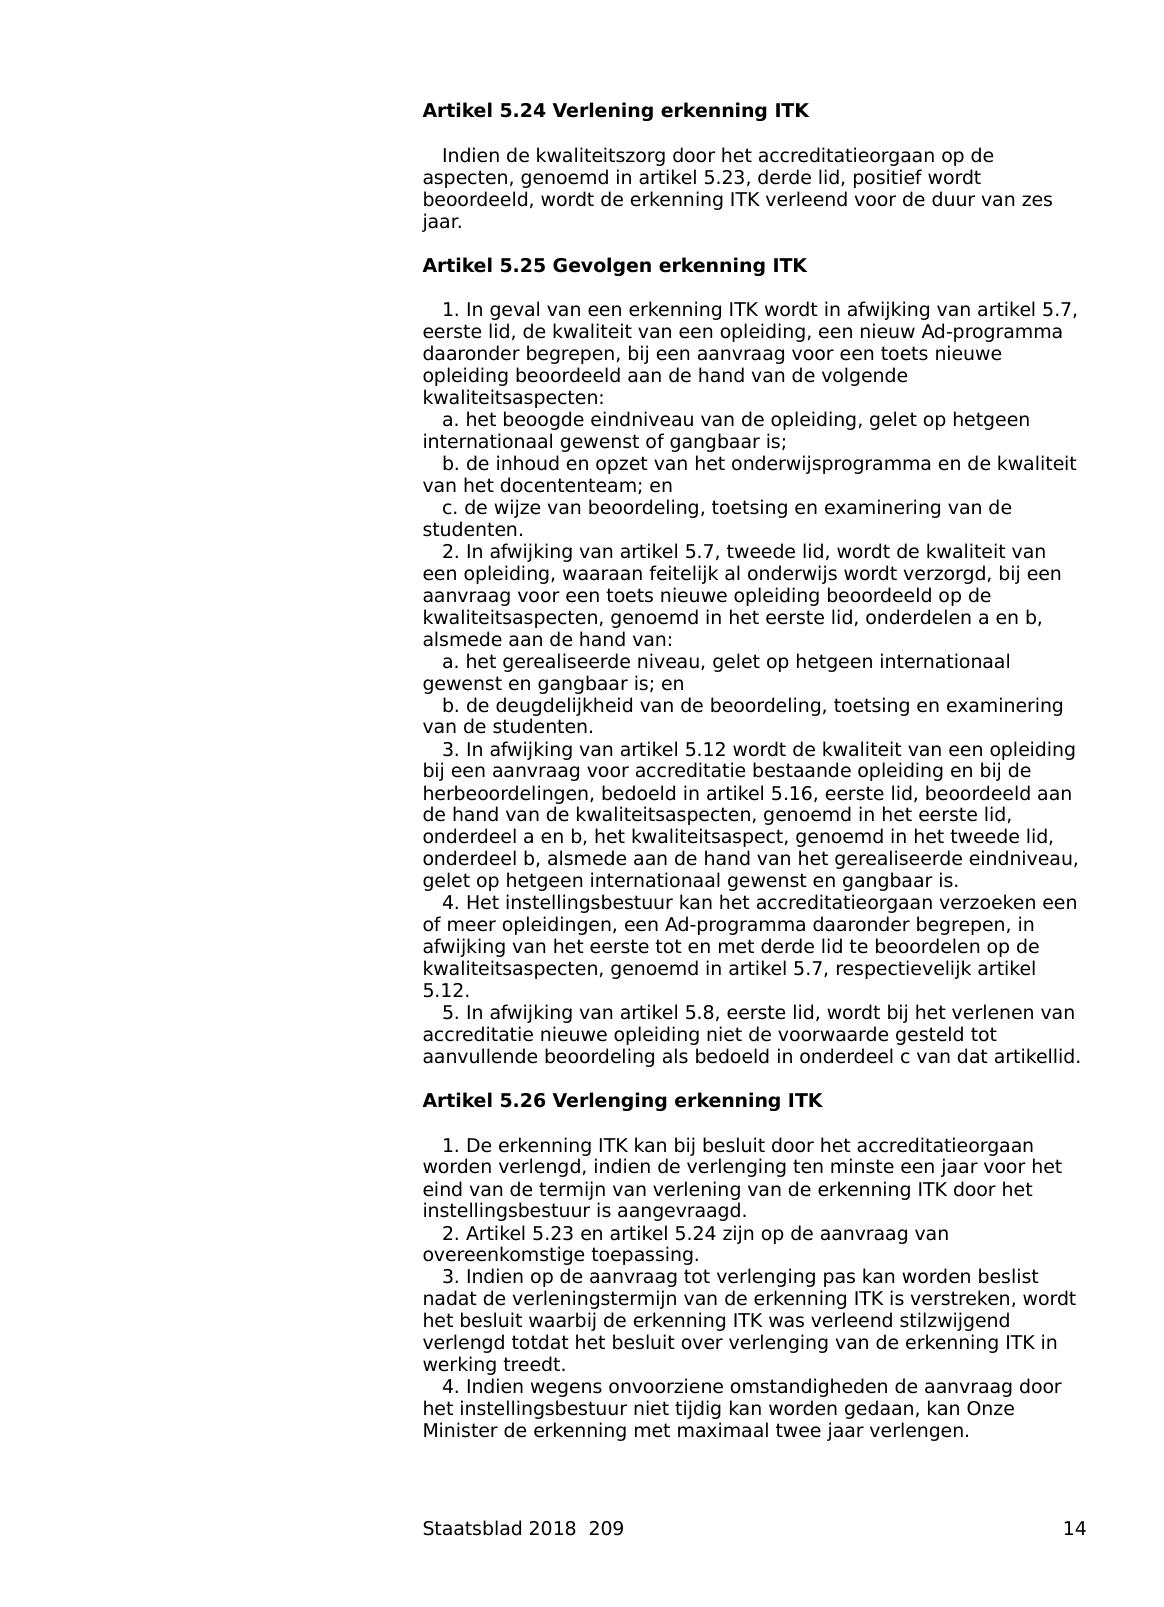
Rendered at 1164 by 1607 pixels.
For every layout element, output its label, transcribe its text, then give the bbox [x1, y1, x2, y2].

text b. de inhoud en opzet van het onderwijsprogramma en de kwaliteit van het docententeam; en [422, 453, 1087, 497]
subtitle Artikel 5.26 Verlenging erkenning ITK [422, 1090, 1087, 1112]
subtitle Artikel 5.24 Verlening erkenning ITK [422, 100, 1087, 122]
text c. de wijze van beoordeling, toetsing en examinering van de studenten. [422, 497, 1087, 541]
text 3. In afwijking van artikel 5.12 wordt de kwaliteit van een opleiding bij een aanvraag voor accreditatie bestaande opleiding en bij de herbeoordelingen, bedoeld in artikel 5.16, eerste lid, beoordeeld aan de hand van de kwaliteitsaspecten, genoemd in het eerste lid, onderdeel a en b, het kwaliteitsaspect, genoemd in het tweede lid, onderdeel b, alsmede aan de hand van het gerealiseerde eindniveau, gelet op hetgeen internationaal gewenst en gangbaar is. [422, 738, 1087, 892]
text 1. In geval van een erkenning ITK wordt in afwijking van artikel 5.7, eerste lid, de kwaliteit van een opleiding, een nieuw Ad-programma daaronder begrepen, bij een aanvraag voor een toets nieuwe opleiding beoordeeld aan de hand van de volgende kwaliteitsaspecten: [422, 299, 1087, 409]
text a. het gerealiseerde niveau, gelet op hetgeen internationaal gewenst en gangbaar is; en [422, 651, 1087, 694]
text 2. In afwijking van artikel 5.7, tweede lid, wordt de kwaliteit van een opleiding, waaraan feitelijk al onderwijs wordt verzorgd, bij een aanvraag voor een toets nieuwe opleiding beoordeeld op de kwaliteitsaspecten, genoemd in het eerste lid, onderdelen a en b, alsmede aan de hand van: [422, 541, 1087, 651]
text 5. In afwijking van artikel 5.8, eerste lid, wordt bij het verlenen van accreditatie nieuwe opleiding niet de voorwaarde gesteld tot aanvullende beoordeling als bedoeld in onderdeel c van dat artikellid. [422, 1002, 1087, 1068]
text 1. De erkenning ITK kan bij besluit door het accreditatieorgaan worden verlengd, indien de verlenging ten minste een jaar voor het eind van de termijn van verlening van de erkenning ITK door het instellingsbestuur is aangevraagd. [422, 1134, 1087, 1222]
text b. de deugdelijkheid van de beoordeling, toetsing en examinering van de studenten. [422, 694, 1087, 738]
text 4. Het instellingsbestuur kan het accreditatieorgaan verzoeken een of meer opleidingen, een Ad-programma daaronder begrepen, in afwijking van het eerste tot en met derde lid te beoordelen op de kwaliteitsaspecten, genoemd in artikel 5.7, respectievelijk artikel 5.12. [422, 892, 1087, 1002]
text Indien de kwaliteitszorg door het accreditatieorgaan op de aspecten, genoemd in artikel 5.23, derde lid, positief wordt beoordeeld, wordt de erkenning ITK verleend voor de duur van zes jaar. [422, 144, 1087, 232]
text 3. Indien op de aanvraag tot verlenging pas kan worden beslist nadat de verleningstermijn van de erkenning ITK is verstreken, wordt het besluit waarbij de erkenning ITK was verleend stilzwijgend verlengd totdat het besluit over verlenging van de erkenning ITK in werking treedt. [422, 1266, 1087, 1376]
text a. het beoogde eindniveau van de opleiding, gelet op hetgeen internationaal gewenst of gangbaar is; [422, 409, 1087, 453]
text 4. Indien wegens onvoorziene omstandigheden de aanvraag door het instellingsbestuur niet tijdig kan worden gedaan, kan Onze Minister de erkenning met maximaal twee jaar verlengen. [422, 1376, 1087, 1442]
subtitle Artikel 5.25 Gevolgen erkenning ITK [422, 255, 1087, 277]
text 2. Artikel 5.23 en artikel 5.24 zijn op de aanvraag van overeenkomstige toepassing. [422, 1222, 1087, 1266]
